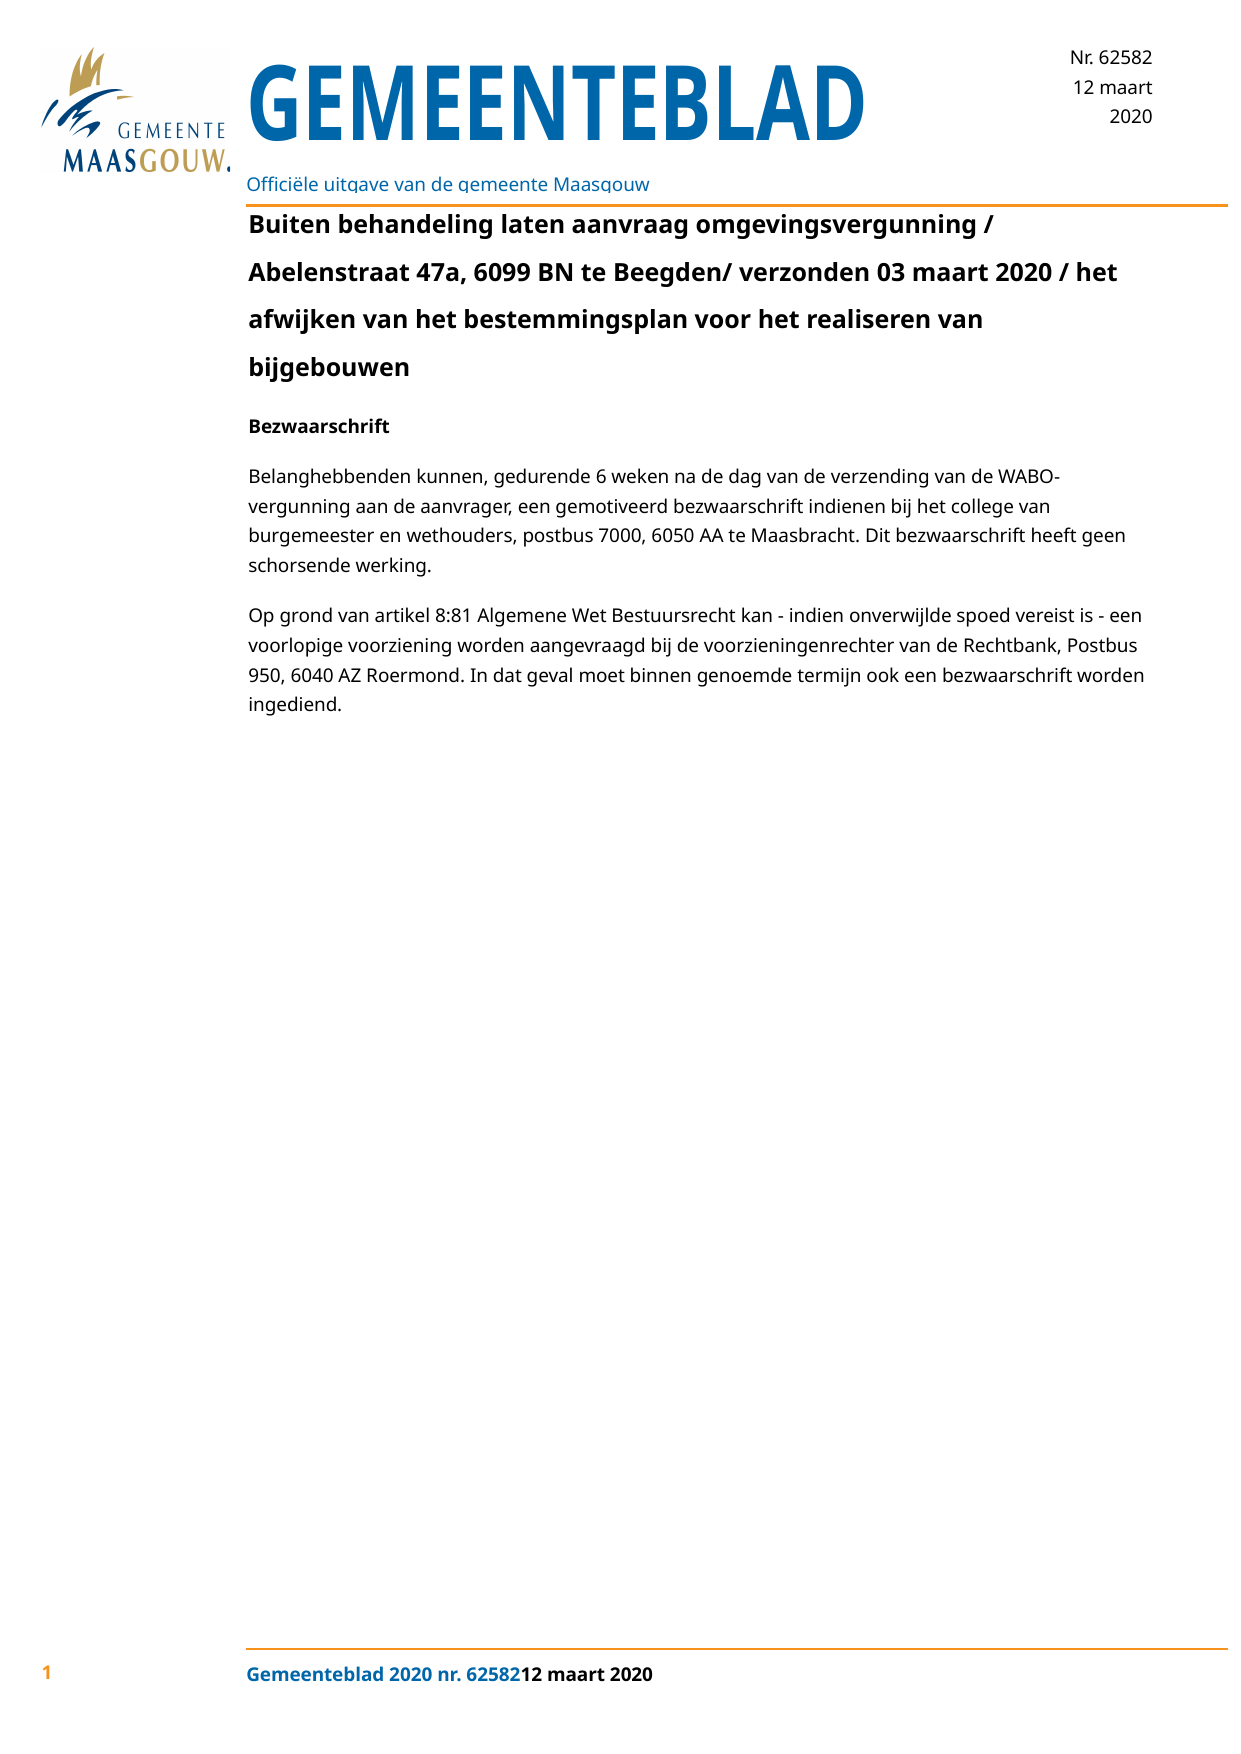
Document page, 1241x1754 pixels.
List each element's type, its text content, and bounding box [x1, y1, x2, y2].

text Op grond van artikel 8:81 Algemene Wet Bestuursrecht kan - indien onverwijlde spoed vereist is - een voorlopige voorziening worden aangevraagd bij de voorzieningenrechter van de Rechtbank, Postbus 950, 6040 AZ Roermond. In dat geval moet binnen genoemde termijn ook een bezwaarschrift worden ingediend. [248, 603, 1152, 717]
text Bezwaarschrift [248, 413, 1152, 439]
picture [41, 47, 231, 172]
text Belanghebbenden kunnen, gedurende 6 weken na de dag van de verzending van de WABO-vergunning aan de aanvrager, een gemotiveerd bezwaarschrift indienen bij het college van burgemeester en wethouders, postbus 7000, 6050 AA te Maasbracht. Dit bezwaarschrift heeft geen schorsende werking. [248, 463, 1152, 578]
text Buiten behandeling laten aanvraag omgevingsvergunning / Abelenstraat 47a, 6099 BN te Beegden/ verzonden 03 maart 2020 / het afwijken van het bestemmingsplan voor het realiseren van bijgebouwen [248, 207, 1152, 384]
